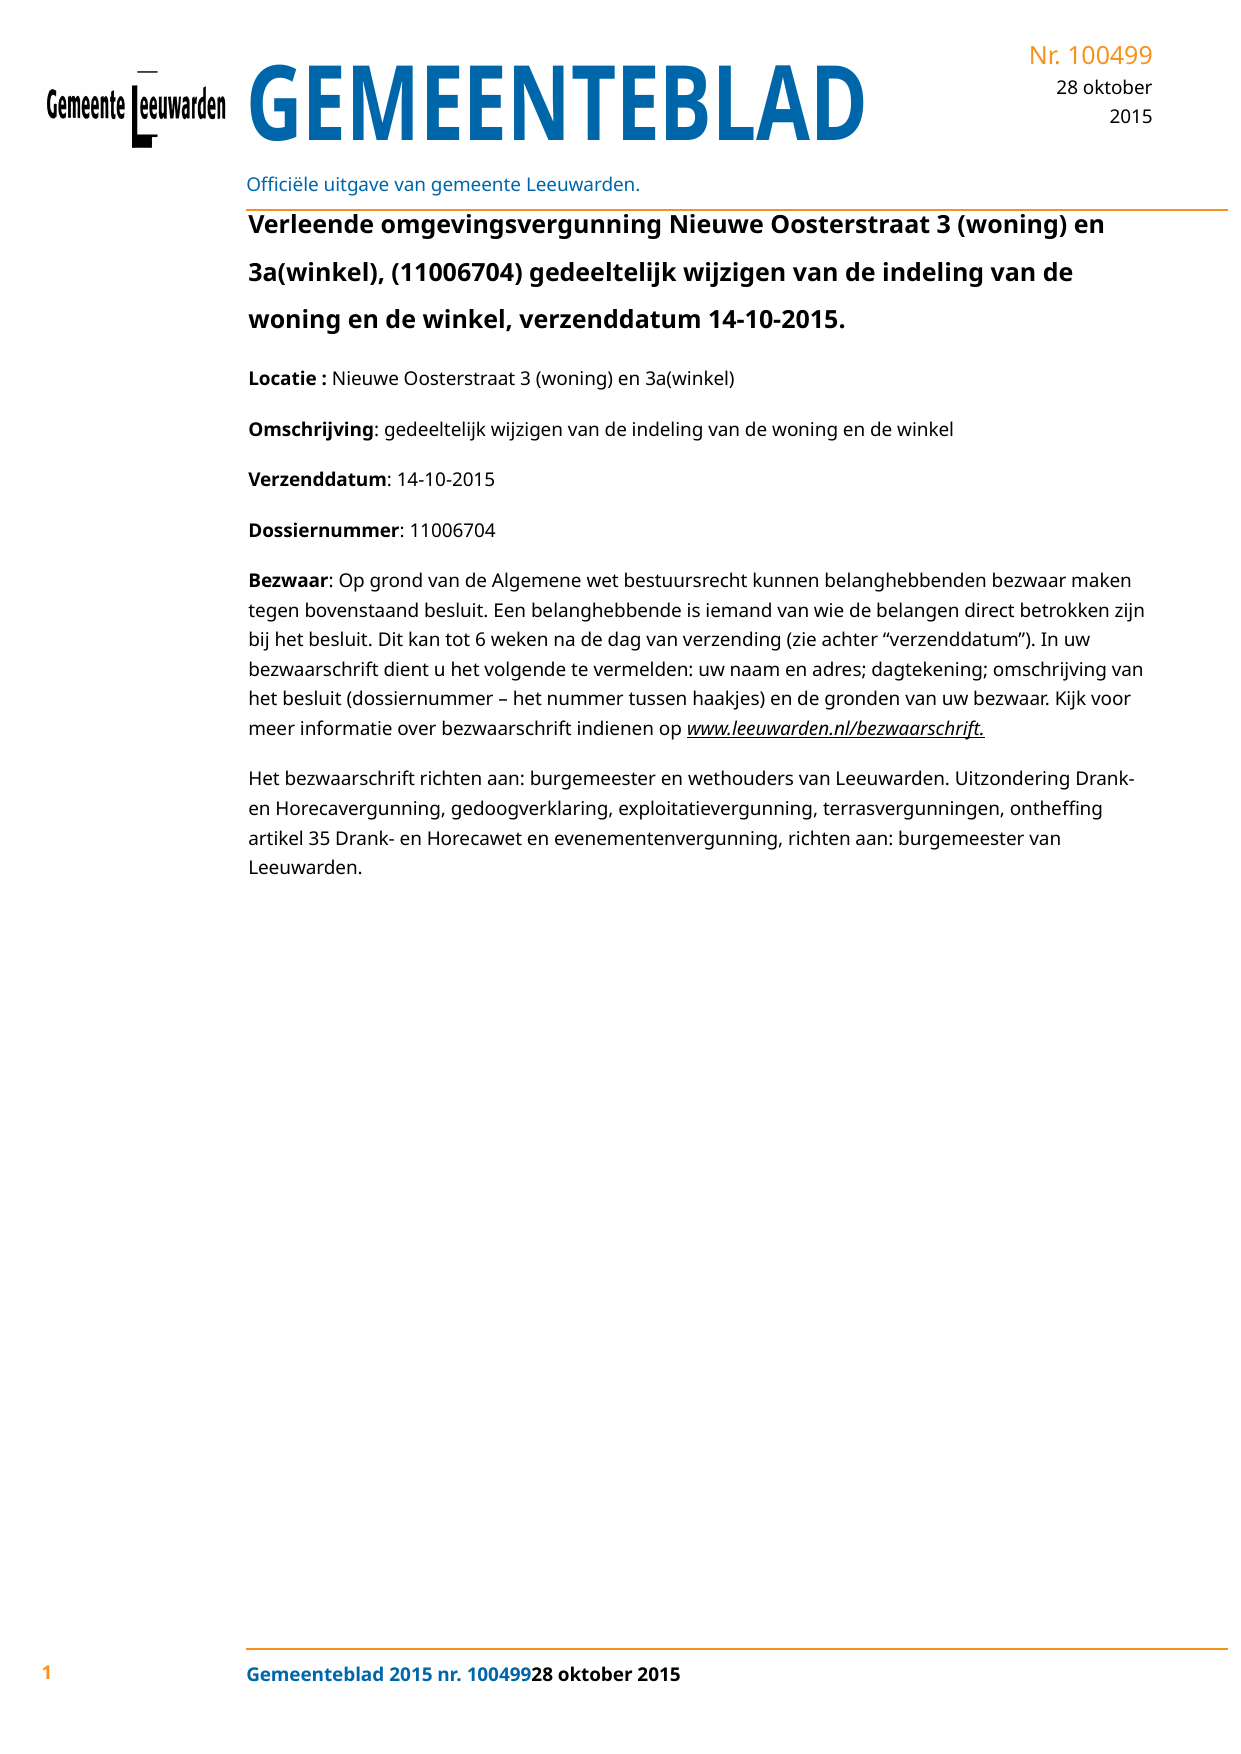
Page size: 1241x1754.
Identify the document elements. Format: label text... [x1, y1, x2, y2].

text Bezwaar: Op grond van de Algemene wet bestuursrecht kunnen belanghebbenden bezwaar maken tegen bovenstaand besluit. Een belanghebbende is iemand van wie de belangen direct betrokken zijn bij het besluit. Dit kan tot 6 weken na de dag van verzending (zie achter “verzenddatum”). In uw bezwaarschrift dient u het volgende te vermelden: uw naam en adres; dagtekening; omschrijving van het besluit (dossiernummer – het nummer tussen haakjes) en de gronden van uw bezwaar. Kijk voor meer informatie over bezwaarschrift indienen op www.leeuwarden.nl/bezwaarschrift. [248, 567, 1152, 741]
text Verzenddatum: 14-10-2015 [248, 466, 1152, 492]
text Dossiernummer: 11006704 [248, 517, 1152, 542]
text Locatie : Nieuwe Oosterstraat 3 (woning) en 3a(winkel) [248, 366, 1152, 391]
text Omschrijving: gedeeltelijk wijzigen van de indeling van de woning en de winkel [248, 416, 1152, 442]
picture [41, 47, 231, 172]
text Het bezwaarschrift richten aan: burgemeester en wethouders van Leeuwarden. Uitzondering Drank- en Horecavergunning, gedoogverklaring, exploitatievergunning, terrasvergunningen, ontheffing artikel 35 Drank- en Horecawet en evenementenvergunning, richten aan: burgemeester van Leeuwarden. [248, 766, 1152, 880]
text Verleende omgevingsvergunning Nieuwe Oosterstraat 3 (woning) en 3a(winkel), (11006704) gedeeltelijk wijzigen van de indeling van de woning en de winkel, verzenddatum 14-10-2015. [248, 211, 1152, 336]
